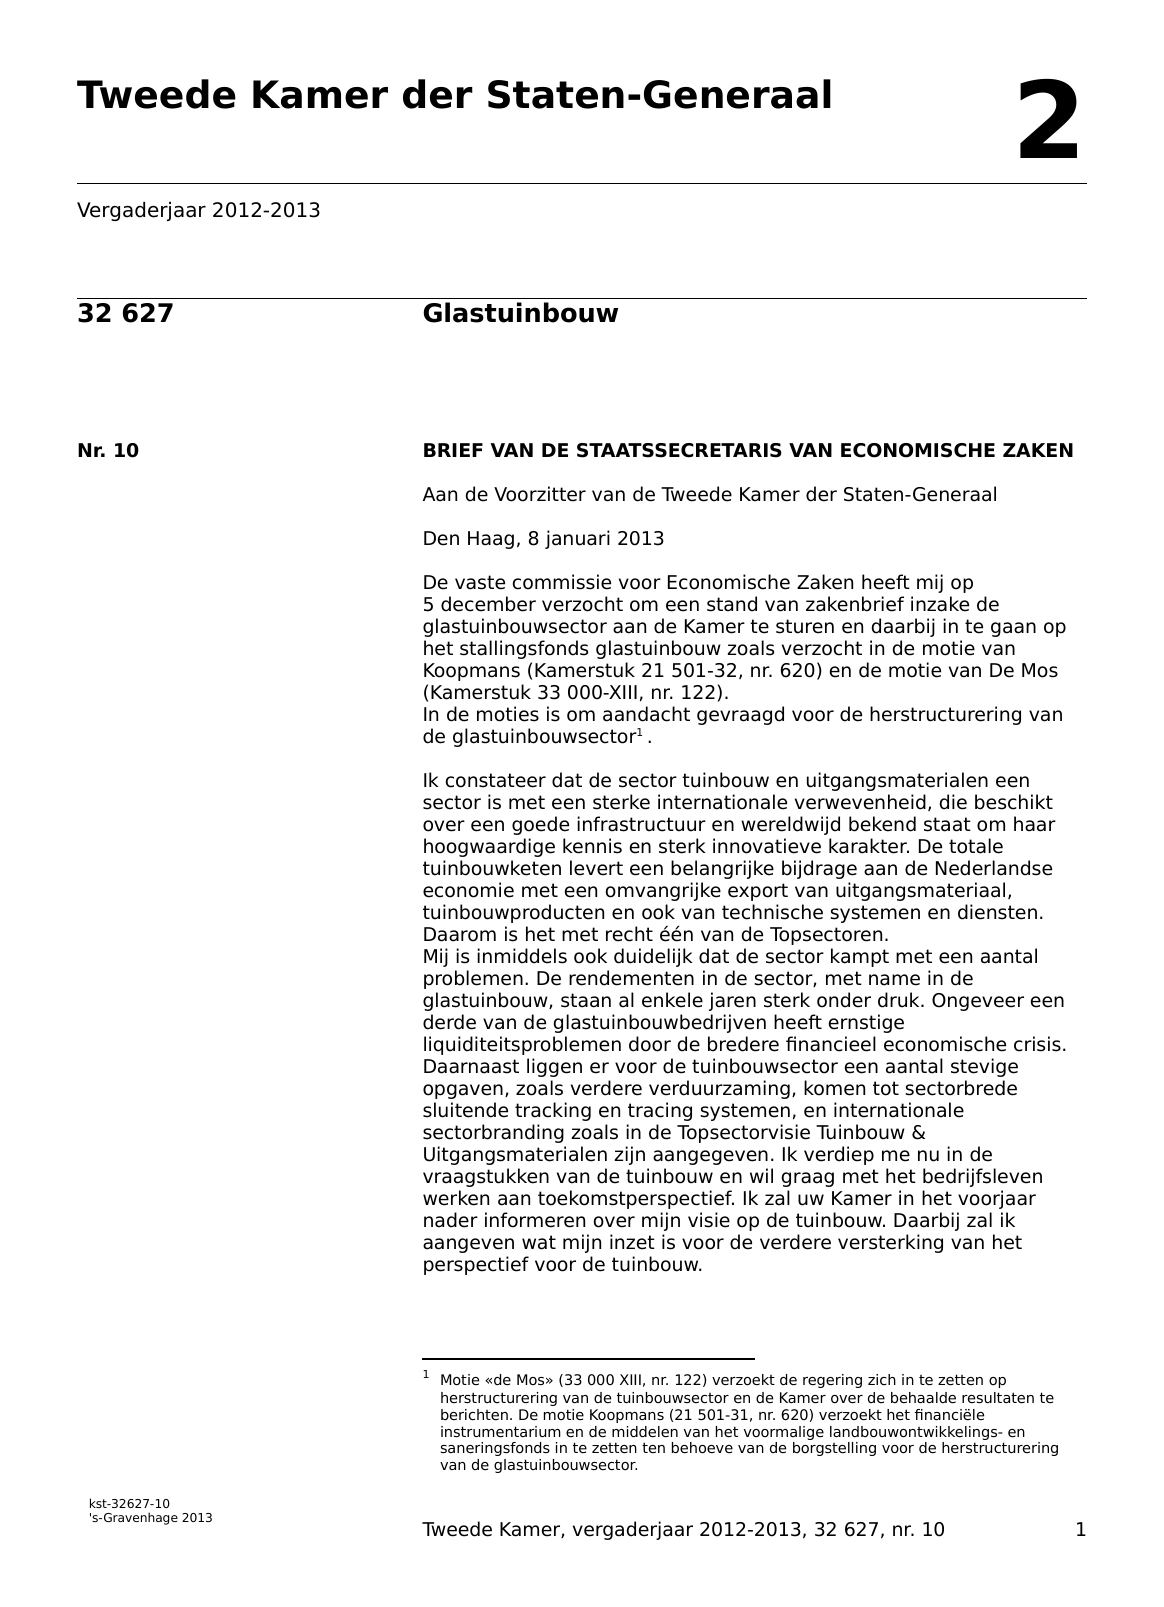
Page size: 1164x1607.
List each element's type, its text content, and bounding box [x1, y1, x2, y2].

text 's-Gravenhage 2013 [88, 1511, 323, 1525]
text Ik constateer dat de sector tuinbouw en uitgangsmaterialen een sector is met een sterke internationale verwevenheid, die beschikt over een goede infrastructuur en wereldwijd bekend staat om haar hoogwaardige kennis en sterk innovatieve karakter. De totale tuinbouwketen levert een belangrijke bijdrage aan de Nederlandse economie met een omvangrijke export van uitgangsmateriaal, tuinbouwproducten en ook van technische systemen en diensten. Daarom is het met recht één van de Topsectoren. [422, 770, 1087, 946]
subtitle Nr. 10 BRIEF VAN DE STAATSSECRETARIS VAN ECONOMISCHE ZAKEN [77, 440, 1087, 462]
table_header 2 [886, 59, 1087, 183]
text Mij is inmiddels ook duidelijk dat de sector kampt met een aantal problemen. De rendementen in de sector, met name in de glastuinbouw, staan al enkele jaren sterk onder druk. Ongeveer een derde van de glastuinbouwbedrijven heeft ernstige liquiditeitsproblemen door de bredere financieel economische crisis. Daarnaast liggen er voor de tuinbouwsector een aantal stevige opgaven, zoals verdere verduurzaming, komen tot sectorbrede sluitende tracking en tracing systemen, en internationale sectorbranding zoals in de Topsectorvisie Tuinbouw & Uitgangsmaterialen zijn aangegeven. Ik verdiep me nu in de vraagstukken van de tuinbouw en wil graag met het bedrijfsleven werken aan toekomstperspectief. Ik zal uw Kamer in het voorjaar nader informeren over mijn visie op de tuinbouw. Daarbij zal ik aangeven wat mijn inzet is voor de verdere versterking van het perspectief voor de tuinbouw. [422, 946, 1087, 1276]
text Aan de Voorzitter van de Tweede Kamer der Staten-Generaal [422, 484, 1087, 506]
text kst-32627-10 [88, 1497, 323, 1511]
text De vaste commissie voor Economische Zaken heeft mij op 5 december verzocht om een stand van zakenbrief inzake de glastuinbouwsector aan de Kamer te sturen en daarbij in te gaan op het stallingsfonds glastuinbouw zoals verzocht in de motie van Koopmans (Kamerstuk 21 501-32, nr. 620) en de motie van De Mos (Kamerstuk 33 000-XIII, nr. 122). [422, 572, 1087, 704]
subtitle 32 627 Glastuinbouw [77, 299, 1087, 329]
text Den Haag, 8 januari 2013 [422, 528, 1087, 550]
table_cell Vergaderjaar 2012-2013 [77, 184, 1087, 298]
table_header Tweede Kamer der Staten-Generaal [77, 59, 886, 183]
text In de moties is om aandacht gevraagd voor de herstructurering van de glastuinbouwsector. [422, 704, 1087, 748]
text Motie «de Mos» (33 000 XIII, nr. 122) verzoekt de regering zich in te zetten op herstructurering van de tuinbouwsector en de Kamer over de behaalde resultaten te berichten. De motie Koopmans (21 501-31, nr. 620) verzoekt het financiële instrumentarium en de middelen van het voormalige landbouwontwikkelings- en saneringsfonds in te zetten ten behoeve van de borgstelling voor de herstructurering van de glastuinbouwsector. [422, 1368, 1087, 1474]
